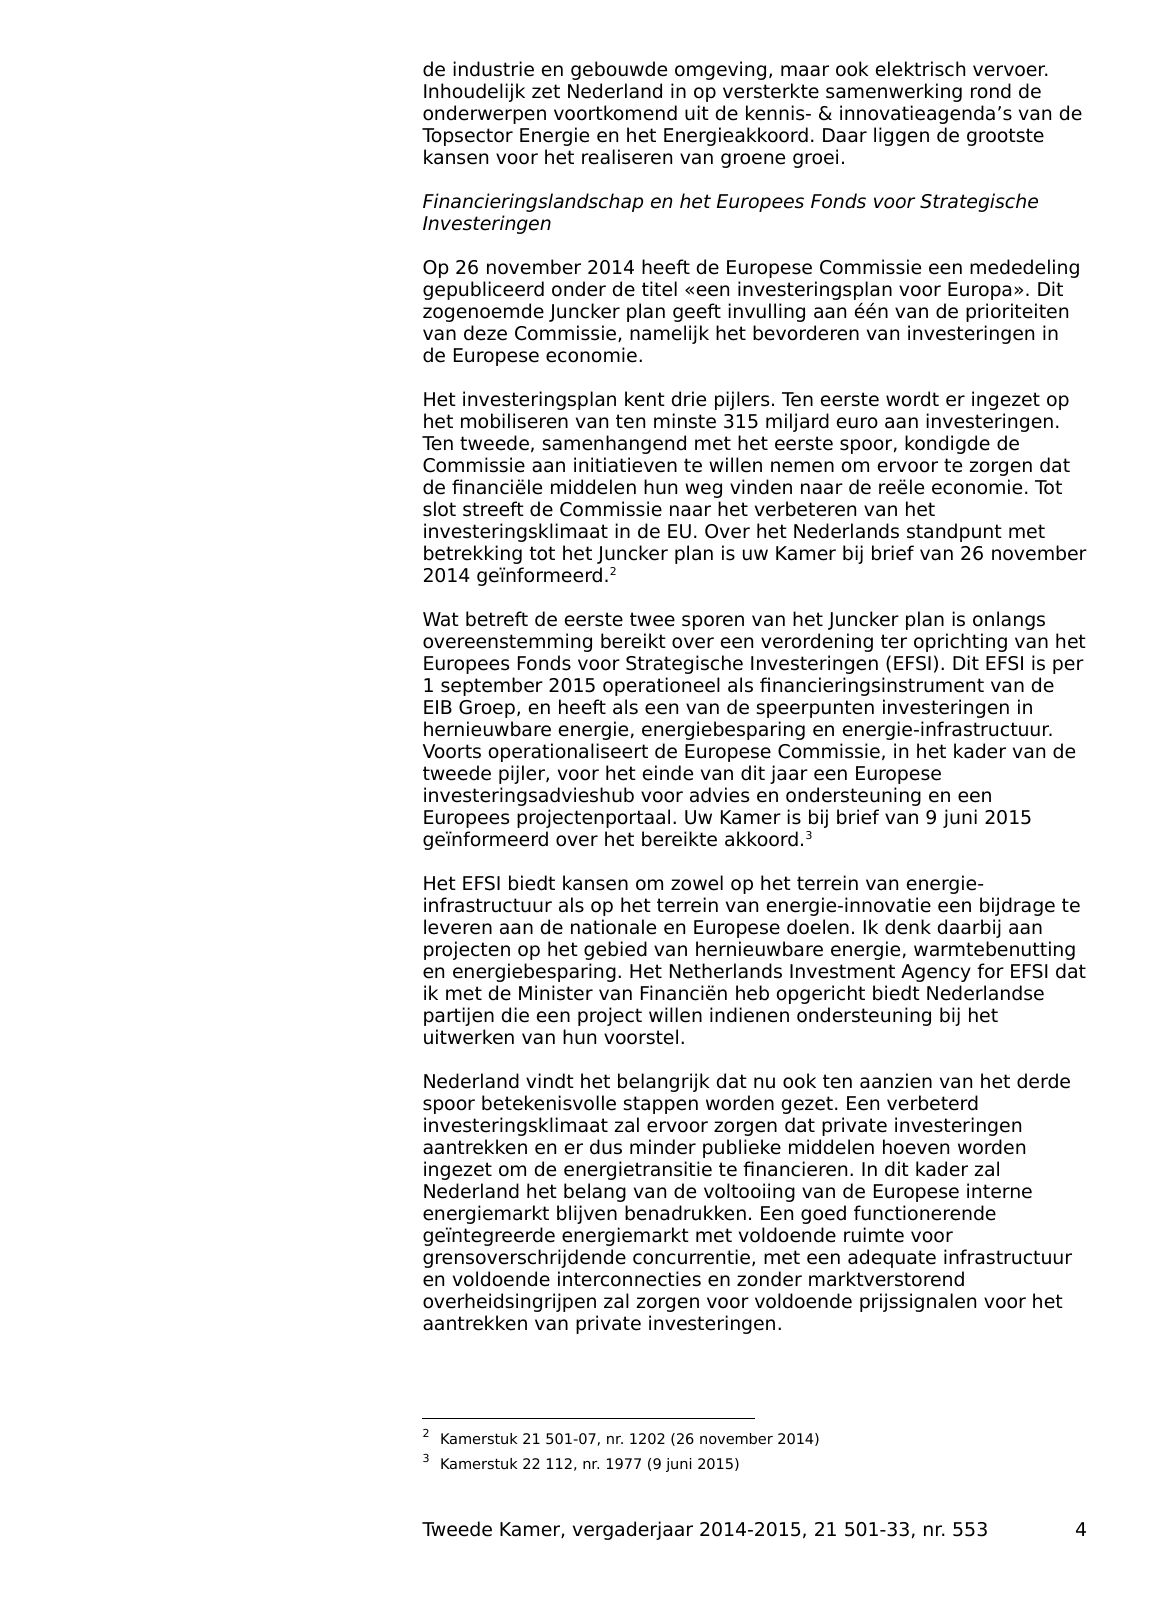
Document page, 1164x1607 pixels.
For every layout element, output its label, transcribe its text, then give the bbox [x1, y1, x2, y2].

text Kamerstuk 21 501-07, nr. 1202 (26 november 2014) [422, 1427, 1087, 1449]
text Op 26 november 2014 heeft de Europese Commissie een mededeling gepubliceerd onder de titel «een investeringsplan voor Europa». Dit zogenoemde Juncker plan geeft invulling aan één van de prioriteiten van deze Commissie, namelijk het bevorderen van investeringen in de Europese economie. [422, 257, 1087, 367]
text Nederland vindt het belangrijk dat nu ook ten aanzien van het derde spoor betekenisvolle stappen worden gezet. Een verbeterd investeringsklimaat zal ervoor zorgen dat private investeringen aantrekken en er dus minder publieke middelen hoeven worden ingezet om de energietransitie te financieren. In dit kader zal Nederland het belang van de voltooiing van de Europese interne energiemarkt blijven benadrukken. Een goed functionerende geïntegreerde energiemarkt met voldoende ruimte voor grensoverschrijdende concurrentie, met een adequate infrastructuur en voldoende interconnecties en zonder marktverstorend overheidsingrijpen zal zorgen voor voldoende prijssignalen voor het aantrekken van private investeringen. [422, 1071, 1087, 1335]
text Het investeringsplan kent drie pijlers. Ten eerste wordt er ingezet op het mobiliseren van ten minste 315 miljard euro aan investeringen. Ten tweede, samenhangend met het eerste spoor, kondigde de Commissie aan initiatieven te willen nemen om ervoor te zorgen dat de financiële middelen hun weg vinden naar de reële economie. Tot slot streeft de Commissie naar het verbeteren van het investeringsklimaat in de EU. Over het Nederlands standpunt met betrekking tot het Juncker plan is uw Kamer bij brief van 26 november 2014 geïnformeerd. [422, 389, 1087, 587]
text de industrie en gebouwde omgeving, maar ook elektrisch vervoer. Inhoudelijk zet Nederland in op versterkte samenwerking rond de onderwerpen voortkomend uit de kennis- & innovatieagenda’s van de Topsector Energie en het Energieakkoord. Daar liggen de grootste kansen voor het realiseren van groene groei. [422, 59, 1087, 169]
subtitle Financieringslandschap en het Europees Fonds voor Strategische Investeringen [422, 191, 1087, 235]
text Kamerstuk 22 112, nr. 1977 (9 juni 2015) [422, 1452, 1087, 1474]
text Wat betreft de eerste twee sporen van het Juncker plan is onlangs overeenstemming bereikt over een verordening ter oprichting van het Europees Fonds voor Strategische Investeringen (EFSI). Dit EFSI is per 1 september 2015 operationeel als financieringsinstrument van de EIB Groep, en heeft als een van de speerpunten investeringen in hernieuwbare energie, energiebesparing en energie-infrastructuur. Voorts operationaliseert de Europese Commissie, in het kader van de tweede pijler, voor het einde van dit jaar een Europese investeringsadvieshub voor advies en ondersteuning en een Europees projectenportaal. Uw Kamer is bij brief van 9 juni 2015 geïnformeerd over het bereikte akkoord. [422, 609, 1087, 851]
text Het EFSI biedt kansen om zowel op het terrein van energie-infrastructuur als op het terrein van energie-innovatie een bijdrage te leveren aan de nationale en Europese doelen. Ik denk daarbij aan projecten op het gebied van hernieuwbare energie, warmtebenutting en energiebesparing. Het Netherlands Investment Agency for EFSI dat ik met de Minister van Financiën heb opgericht biedt Nederlandse partijen die een project willen indienen ondersteuning bij het uitwerken van hun voorstel. [422, 873, 1087, 1049]
